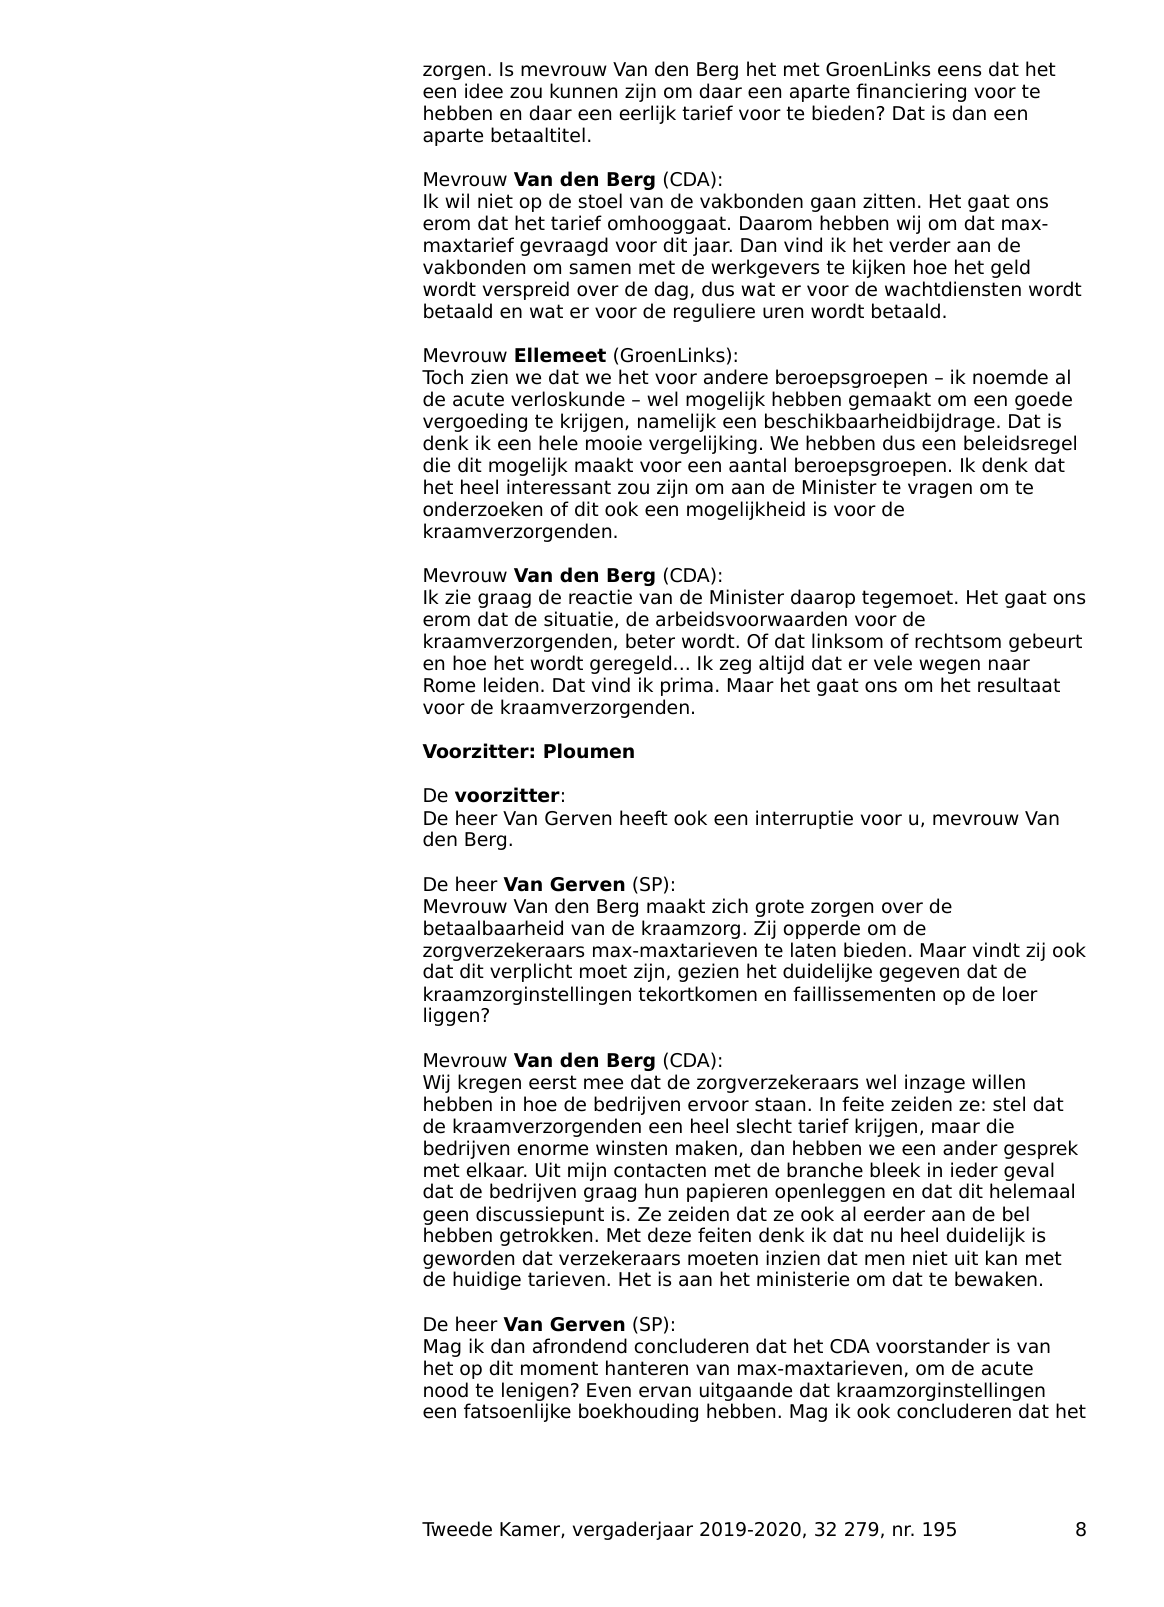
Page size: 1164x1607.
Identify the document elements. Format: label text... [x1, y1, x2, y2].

text Toch zien we dat we het voor andere beroepsgroepen – ik noemde al de acute verloskunde – wel mogelijk hebben gemaakt om een goede vergoeding te krijgen, namelijk een beschikbaarheidbijdrage. Dat is denk ik een hele mooie vergelijking. We hebben dus een beleidsregel die dit mogelijk maakt voor een aantal beroepsgroepen. Ik denk dat het heel interessant zou zijn om aan de Minister te vragen om te onderzoeken of dit ook een mogelijkheid is voor de kraamverzorgenden. [422, 367, 1087, 543]
text Mag ik dan afrondend concluderen dat het CDA voorstander is van het op dit moment hanteren van max-maxtarieven, om de acute nood te lenigen? Even ervan uitgaande dat kraamzorginstellingen een fatsoenlijke boekhouding hebben. Mag ik ook concluderen dat het [422, 1336, 1087, 1423]
subtitle Voorzitter: Ploumen [422, 741, 1087, 763]
text zorgen. Is mevrouw Van den Berg het met GroenLinks eens dat het een idee zou kunnen zijn om daar een aparte financiering voor te hebben en daar een eerlijk tarief voor te bieden? Dat is dan een aparte betaaltitel. [422, 59, 1087, 147]
text Mevrouw Van den Berg (CDA): [422, 169, 1087, 191]
text De heer Van Gerven heeft ook een interruptie voor u, mevrouw Van den Berg. [422, 807, 1087, 851]
text Ik wil niet op de stoel van de vakbonden gaan zitten. Het gaat ons erom dat het tarief omhooggaat. Daarom hebben wij om dat max-maxtarief gevraagd voor dit jaar. Dan vind ik het verder aan de vakbonden om samen met de werkgevers te kijken hoe het geld wordt verspreid over de dag, dus wat er voor de wachtdiensten wordt betaald en wat er voor de reguliere uren wordt betaald. [422, 191, 1087, 323]
text Mevrouw Ellemeet (GroenLinks): [422, 345, 1087, 367]
text De heer Van Gerven (SP): [422, 1313, 1087, 1336]
text Ik zie graag de reactie van de Minister daarop tegemoet. Het gaat ons erom dat de situatie, de arbeidsvoorwaarden voor de kraamverzorgenden, beter wordt. Of dat linksom of rechtsom gebeurt en hoe het wordt geregeld... Ik zeg altijd dat er vele wegen naar Rome leiden. Dat vind ik prima. Maar het gaat ons om het resultaat voor de kraamverzorgenden. [422, 587, 1087, 719]
text De voorzitter: [422, 785, 1087, 807]
text De heer Van Gerven (SP): [422, 873, 1087, 896]
text Wij kregen eerst mee dat de zorgverzekeraars wel inzage willen hebben in hoe de bedrijven ervoor staan. In feite zeiden ze: stel dat de kraamverzorgenden een heel slecht tarief krijgen, maar die bedrijven enorme winsten maken, dan hebben we een ander gesprek met elkaar. Uit mijn contacten met de branche bleek in ieder geval dat de bedrijven graag hun papieren openleggen en dat dit helemaal geen discussiepunt is. Ze zeiden dat ze ook al eerder aan de bel hebben getrokken. Met deze feiten denk ik dat nu heel duidelijk is geworden dat verzekeraars moeten inzien dat men niet uit kan met de huidige tarieven. Het is aan het ministerie om dat te bewaken. [422, 1072, 1087, 1291]
text Mevrouw Van den Berg maakt zich grote zorgen over de betaalbaarheid van de kraamzorg. Zij opperde om de zorgverzekeraars max-maxtarieven te laten bieden. Maar vindt zij ook dat dit verplicht moet zijn, gezien het duidelijke gegeven dat de kraamzorginstellingen tekortkomen en faillissementen op de loer liggen? [422, 896, 1087, 1027]
text Mevrouw Van den Berg (CDA): [422, 565, 1087, 587]
text Mevrouw Van den Berg (CDA): [422, 1049, 1087, 1072]
